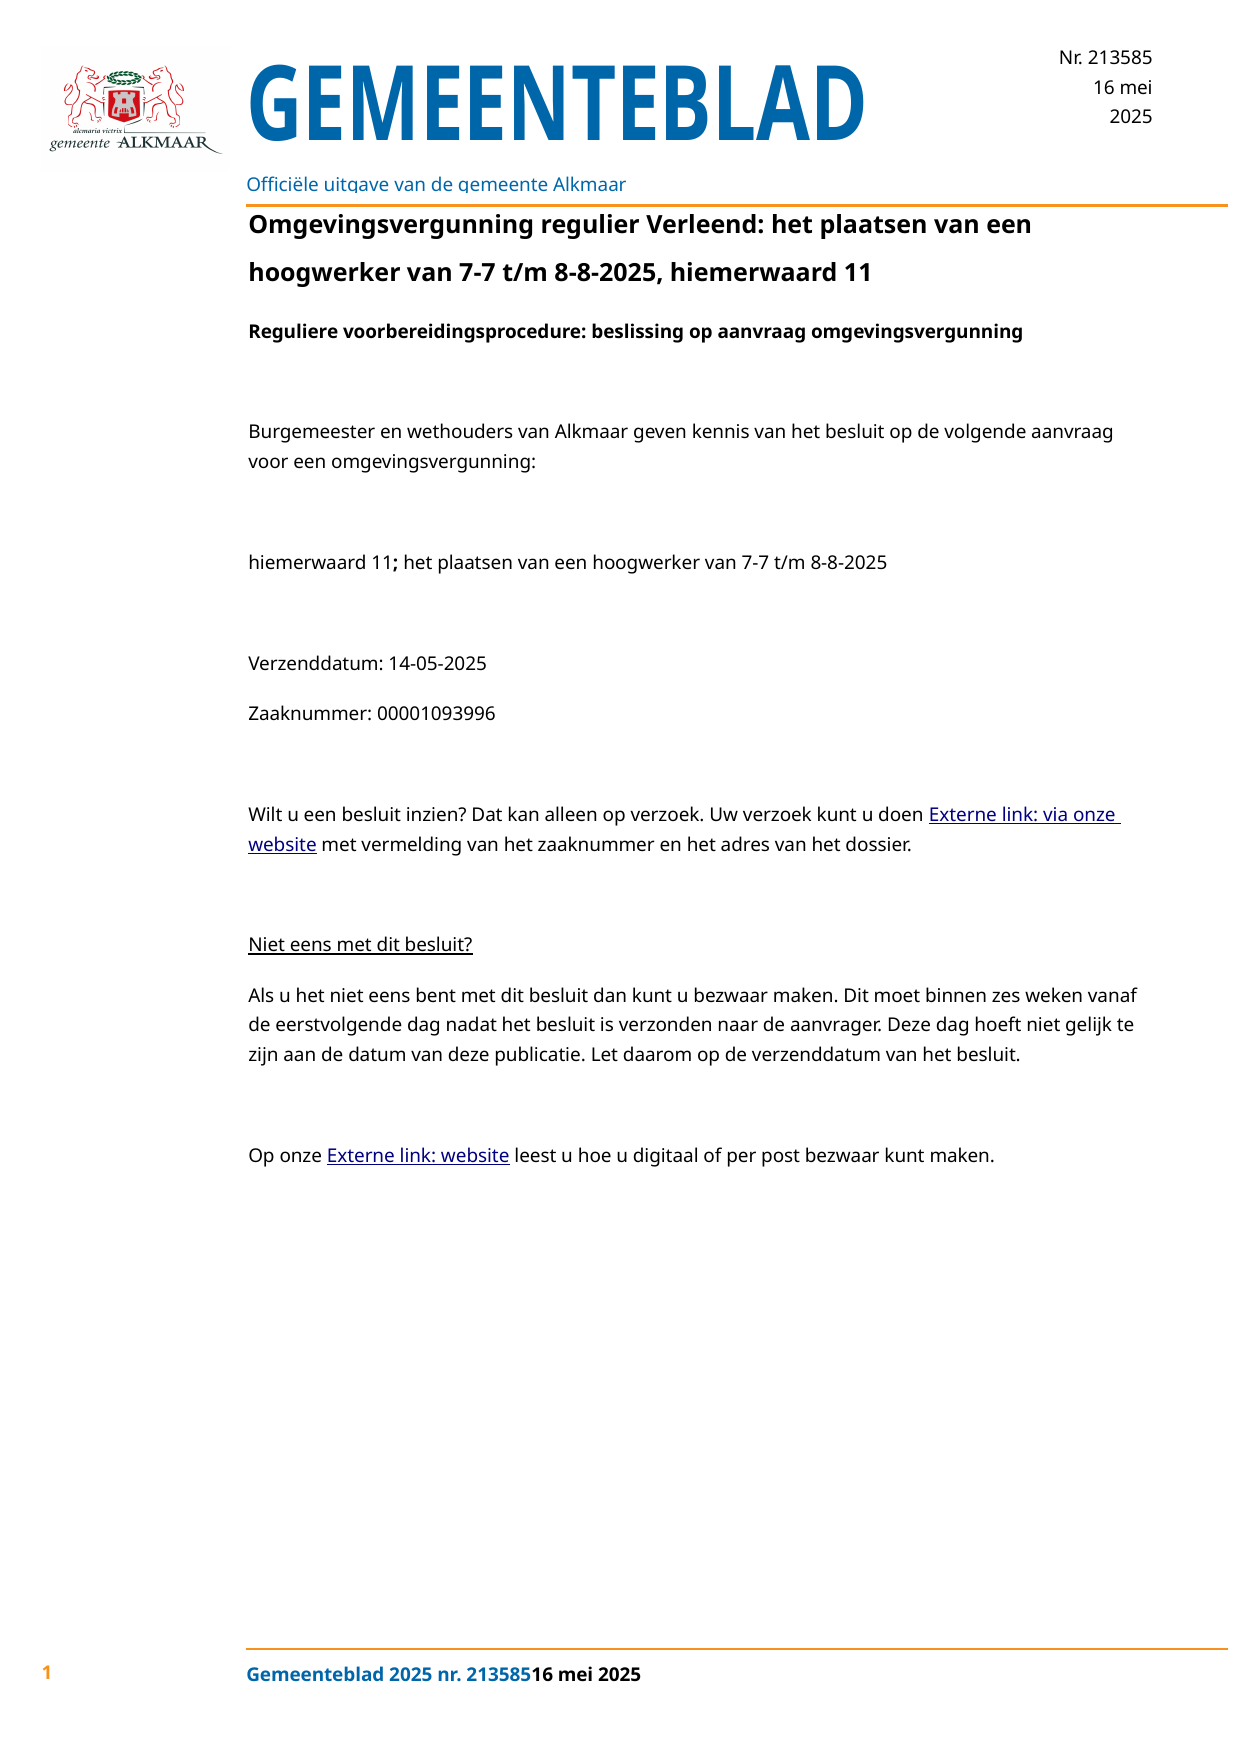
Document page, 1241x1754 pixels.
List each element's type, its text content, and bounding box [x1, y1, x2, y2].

text Wilt u een besluit inzien? Dat kan alleen op verzoek. Uw verzoek kunt u doen Externe link: via onze website met vermelding van het zaaknummer en het adres van het dossier. [248, 801, 1152, 857]
text Niet eens met dit besluit? [248, 932, 1152, 957]
text Als u het niet eens bent met dit besluit dan kunt u bezwaar maken. Dit moet binnen zes weken vanaf de eerstvolgende dag nadat het besluit is verzonden naar de aanvrager. Deze dag hoeft niet gelijk te zijn aan de datum van deze publicatie. Let daarom op de verzenddatum van het besluit. [248, 982, 1152, 1067]
text hiemerwaard 11; het plaatsen van een hoogwerker van 7-7 t/m 8-8-2025 [248, 549, 1152, 575]
text Reguliere voorbereidingsprocedure: beslissing op aanvraag omgevingsvergunning [248, 318, 1152, 344]
text Omgevingsvergunning regulier Verleend: het plaatsen van een hoogwerker van 7-7 t/m 8-8-2025, hiemerwaard 11 [248, 207, 1152, 288]
text Op onze Externe link: website leest u hoe u digitaal of per post bezwaar kunt maken. [248, 1142, 1152, 1168]
picture [41, 47, 231, 172]
text Burgemeester en wethouders van Alkmaar geven kennis van het besluit op de volgende aanvraag voor een omgevingsvergunning: [248, 419, 1152, 474]
text Zaaknummer: 00001093996 [248, 700, 1152, 726]
text Verzenddatum: 14-05-2025 [248, 650, 1152, 676]
